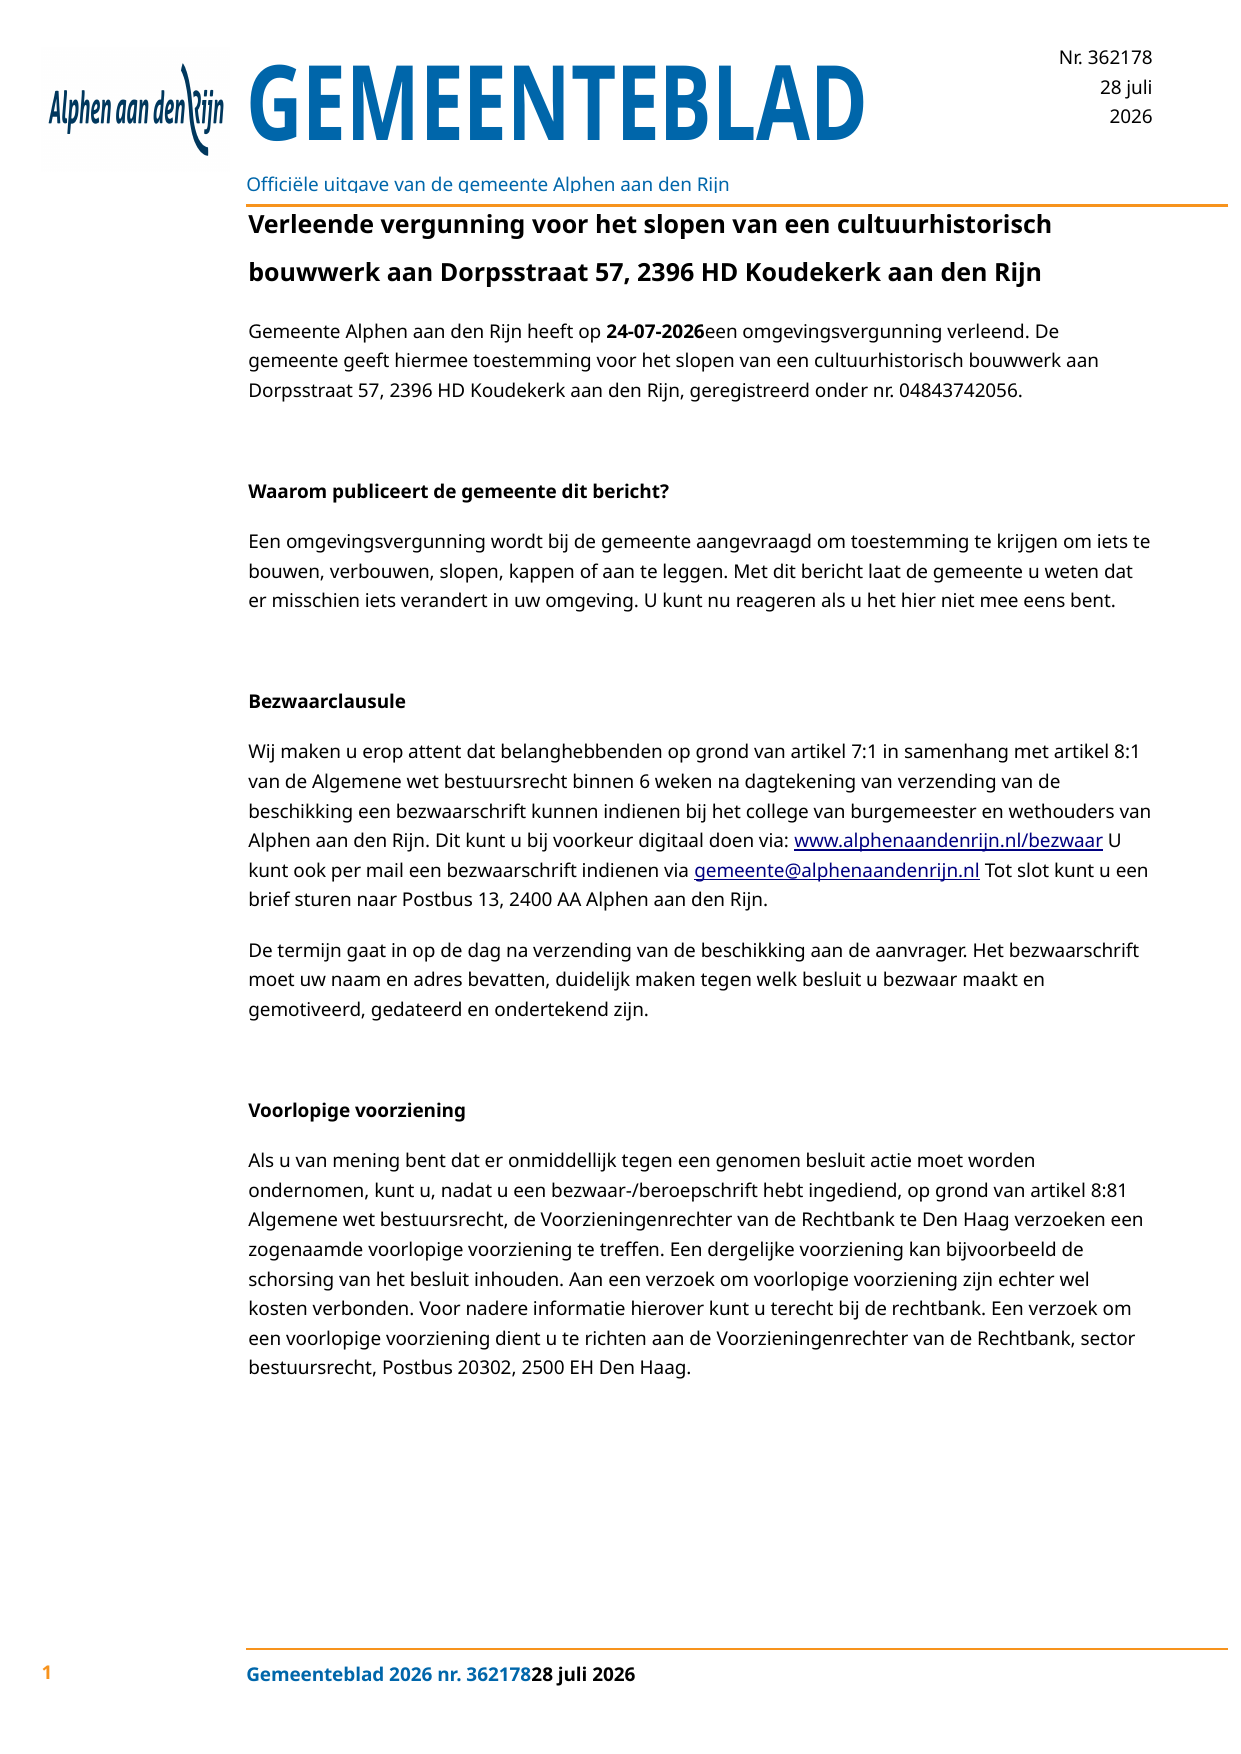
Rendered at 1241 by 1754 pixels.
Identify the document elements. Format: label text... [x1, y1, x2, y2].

text Een omgevingsvergunning wordt bij de gemeente aangevraagd om toestemming te krijgen om iets te bouwen, verbouwen, slopen, kappen of aan te leggen. Met dit bericht laat de gemeente u weten dat er misschien iets verandert in uw omgeving. U kunt nu reageren als u het hier niet mee eens bent. [248, 528, 1152, 613]
text Waarom publiceert de gemeente dit bericht? [248, 478, 1152, 504]
text Voorlopige voorziening [248, 1097, 1152, 1123]
picture [41, 47, 231, 172]
text Verleende vergunning voor het slopen van een cultuurhistorisch bouwwerk aan Dorpsstraat 57, 2396 HD Koudekerk aan den Rijn [248, 207, 1152, 288]
text Als u van mening bent dat er onmiddellijk tegen een genomen besluit actie moet worden ondernomen, kunt u, nadat u een bezwaar-/beroepschrift hebt ingediend, op grond van artikel 8:81 Algemene wet bestuursrecht, de Voorzieningenrechter van de Rechtbank te Den Haag verzoeken een zogenaamde voorlopige voorziening te treffen. Een dergelijke voorziening kan bijvoorbeeld de schorsing van het besluit inhouden. Aan een verzoek om voorlopige voorziening zijn echter wel kosten verbonden. Voor nadere informatie hierover kunt u terecht bij de rechtbank. Een verzoek om een voorlopige voorziening dient u te richten aan de Voorzieningenrechter van de Rechtbank, sector bestuursrecht, Postbus 20302, 2500 EH Den Haag. [248, 1147, 1152, 1380]
text Gemeente Alphen aan den Rijn heeft op 24-07-2026een omgevingsvergunning verleend. De gemeente geeft hiermee toestemming voor het slopen van een cultuurhistorisch bouwwerk aan Dorpsstraat 57, 2396 HD Koudekerk aan den Rijn, geregistreerd onder nr. 04843742056. [248, 318, 1152, 403]
text Wij maken u erop attent dat belanghebbenden op grond van artikel 7:1 in samenhang met artikel 8:1 van de Algemene wet bestuursrecht binnen 6 weken na dagtekening van verzending van de beschikking een bezwaarschrift kunnen indienen bij het college van burgemeester en wethouders van Alphen aan den Rijn. Dit kunt u bij voorkeur digitaal doen via: www.alphenaandenrijn.nl/bezwaar U kunt ook per mail een bezwaarschrift indienen via gemeente@alphenaandenrijn.nl Tot slot kunt u een brief sturen naar Postbus 13, 2400 AA Alphen aan den Rijn. [248, 739, 1152, 912]
text Bezwaarclausule [248, 688, 1152, 714]
text De termijn gaat in op de dag na verzending van de beschikking aan de aanvrager. Het bezwaarschrift moet uw naam en adres bevatten, duidelijk maken tegen welk besluit u bezwaar maakt en gemotiveerd, gedateerd en ondertekend zijn. [248, 937, 1152, 1022]
